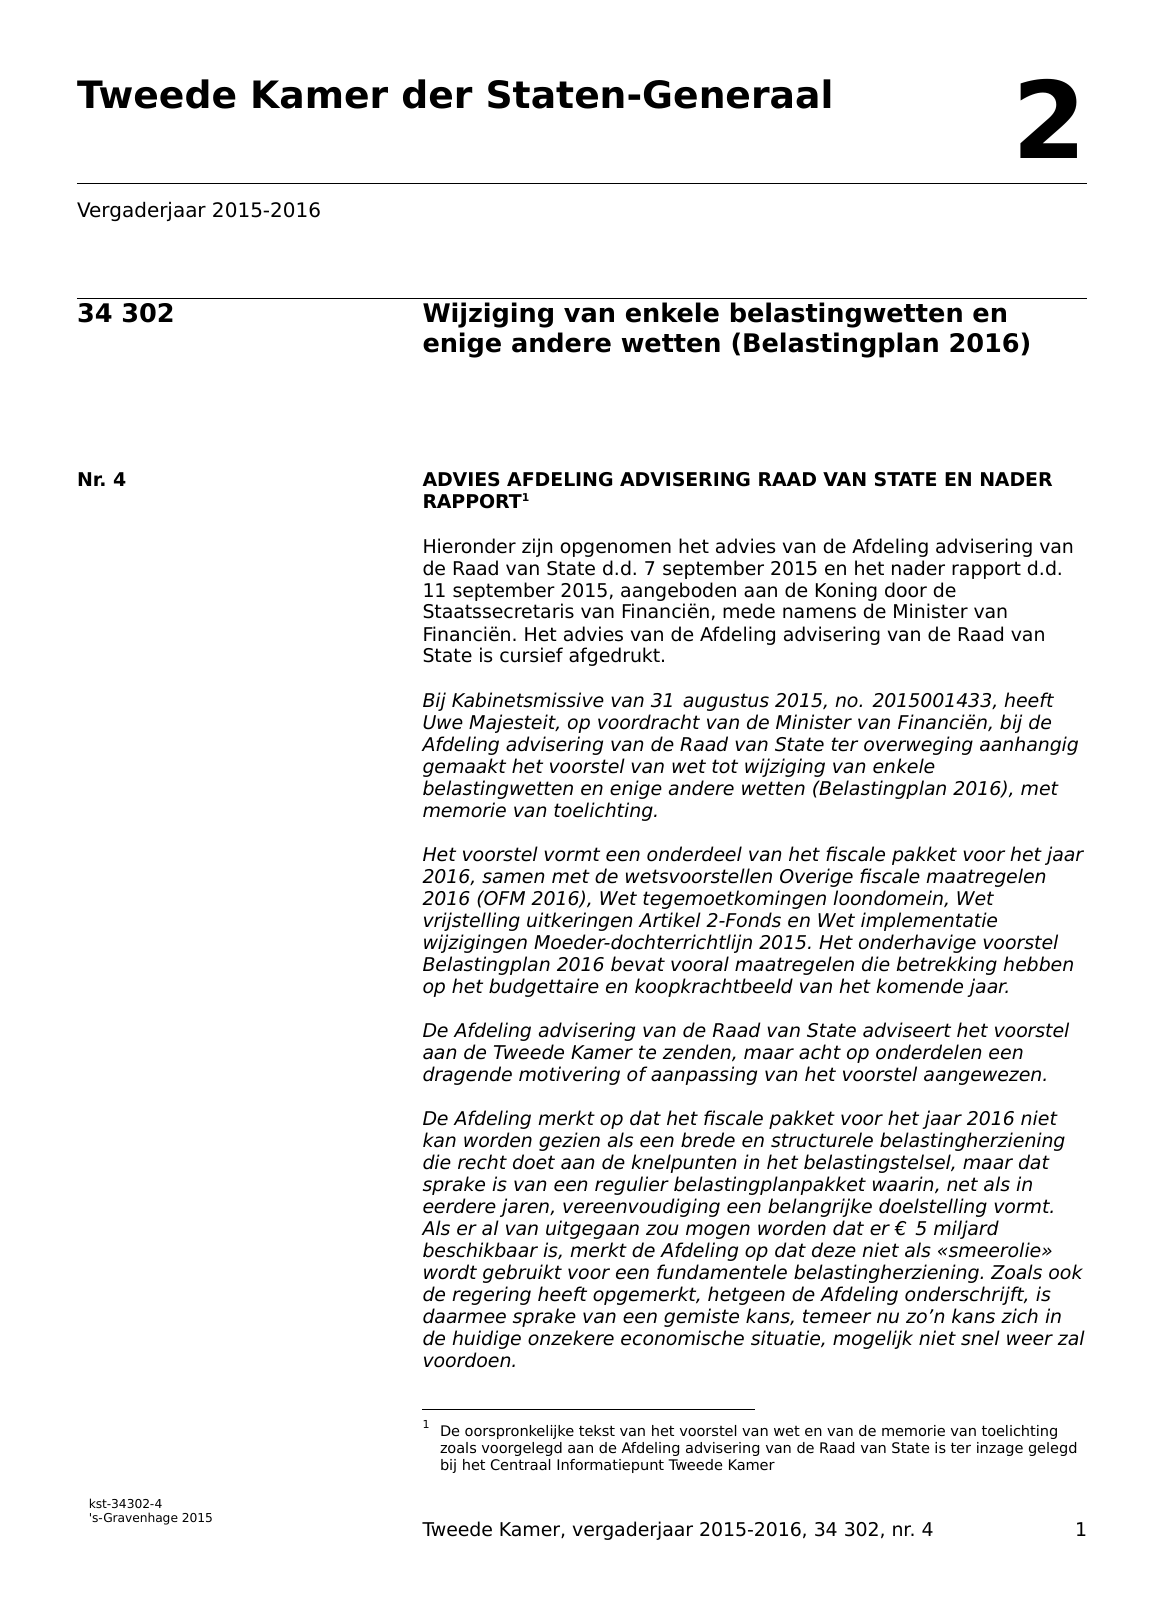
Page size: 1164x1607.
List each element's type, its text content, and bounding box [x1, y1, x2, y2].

text De Afdeling advisering van de Raad van State adviseert het voorstel aan de Tweede Kamer te zenden, maar acht op onderdelen een dragende motivering of aanpassing van het voorstel aangewezen. [422, 1020, 1087, 1086]
text 's-Gravenhage 2015 [88, 1511, 323, 1525]
subtitle Nr. 4 ADVIES AFDELING ADVISERING RAAD VAN STATE EN NADER RAPPORT [77, 469, 1087, 513]
text kst-34302-4 [88, 1497, 323, 1511]
text Het voorstel vormt een onderdeel van het fiscale pakket voor het jaar 2016, samen met de wetsvoorstellen Overige fiscale maatregelen 2016 (OFM 2016), Wet tegemoetkomingen loondomein, Wet vrijstelling uitkeringen Artikel 2-Fonds en Wet implementatie wijzigingen Moeder-dochterrichtlijn 2015. Het onderhavige voorstel Belastingplan 2016 bevat vooral maatregelen die betrekking hebben op het budgettaire en koopkrachtbeeld van het komende jaar. [422, 844, 1087, 997]
table_header Tweede Kamer der Staten-Generaal [77, 59, 886, 183]
table_cell Vergaderjaar 2015-2016 [77, 184, 1087, 298]
subtitle 34 302 Wijziging van enkele belastingwetten en enige andere wetten (Belastingplan 2016) [77, 299, 1087, 358]
table_header 2 [886, 59, 1087, 183]
text De oorspronkelijke tekst van het voorstel van wet en van de memorie van toelichting zoals voorgelegd aan de Afdeling advisering van de Raad van State is ter inzage gelegd bij het Centraal Informatiepunt Tweede Kamer [422, 1418, 1087, 1474]
text Bij Kabinetsmissive van 31 augustus 2015, no. 2015001433, heeft Uwe Majesteit, op voordracht van de Minister van Financiën, bij de Afdeling advisering van de Raad van State ter overweging aanhangig gemaakt het voorstel van wet tot wijziging van enkele belastingwetten en enige andere wetten (Belastingplan 2016), met memorie van toelichting. [422, 689, 1087, 821]
text Hieronder zijn opgenomen het advies van de Afdeling advisering van de Raad van State d.d. 7 september 2015 en het nader rapport d.d. 11 september 2015, aangeboden aan de Koning door de Staatssecretaris van Financiën, mede namens de Minister van Financiën. Het advies van de Afdeling advisering van de Raad van State is cursief afgedrukt. [422, 536, 1087, 667]
text De Afdeling merkt op dat het fiscale pakket voor het jaar 2016 niet kan worden gezien als een brede en structurele belastingherziening die recht doet aan de knelpunten in het belastingstelsel, maar dat sprake is van een regulier belastingplanpakket waarin, net als in eerdere jaren, vereenvoudiging een belangrijke doelstelling vormt. Als er al van uitgegaan zou mogen worden dat er € 5 miljard beschikbaar is, merkt de Afdeling op dat deze niet als «smeerolie» wordt gebruikt voor een fundamentele belastingherziening. Zoals ook de regering heeft opgemerkt, hetgeen de Afdeling onderschrijft, is daarmee sprake van een gemiste kans, temeer nu zo’n kans zich in de huidige onzekere economische situatie, mogelijk niet snel weer zal voordoen. [422, 1108, 1087, 1372]
